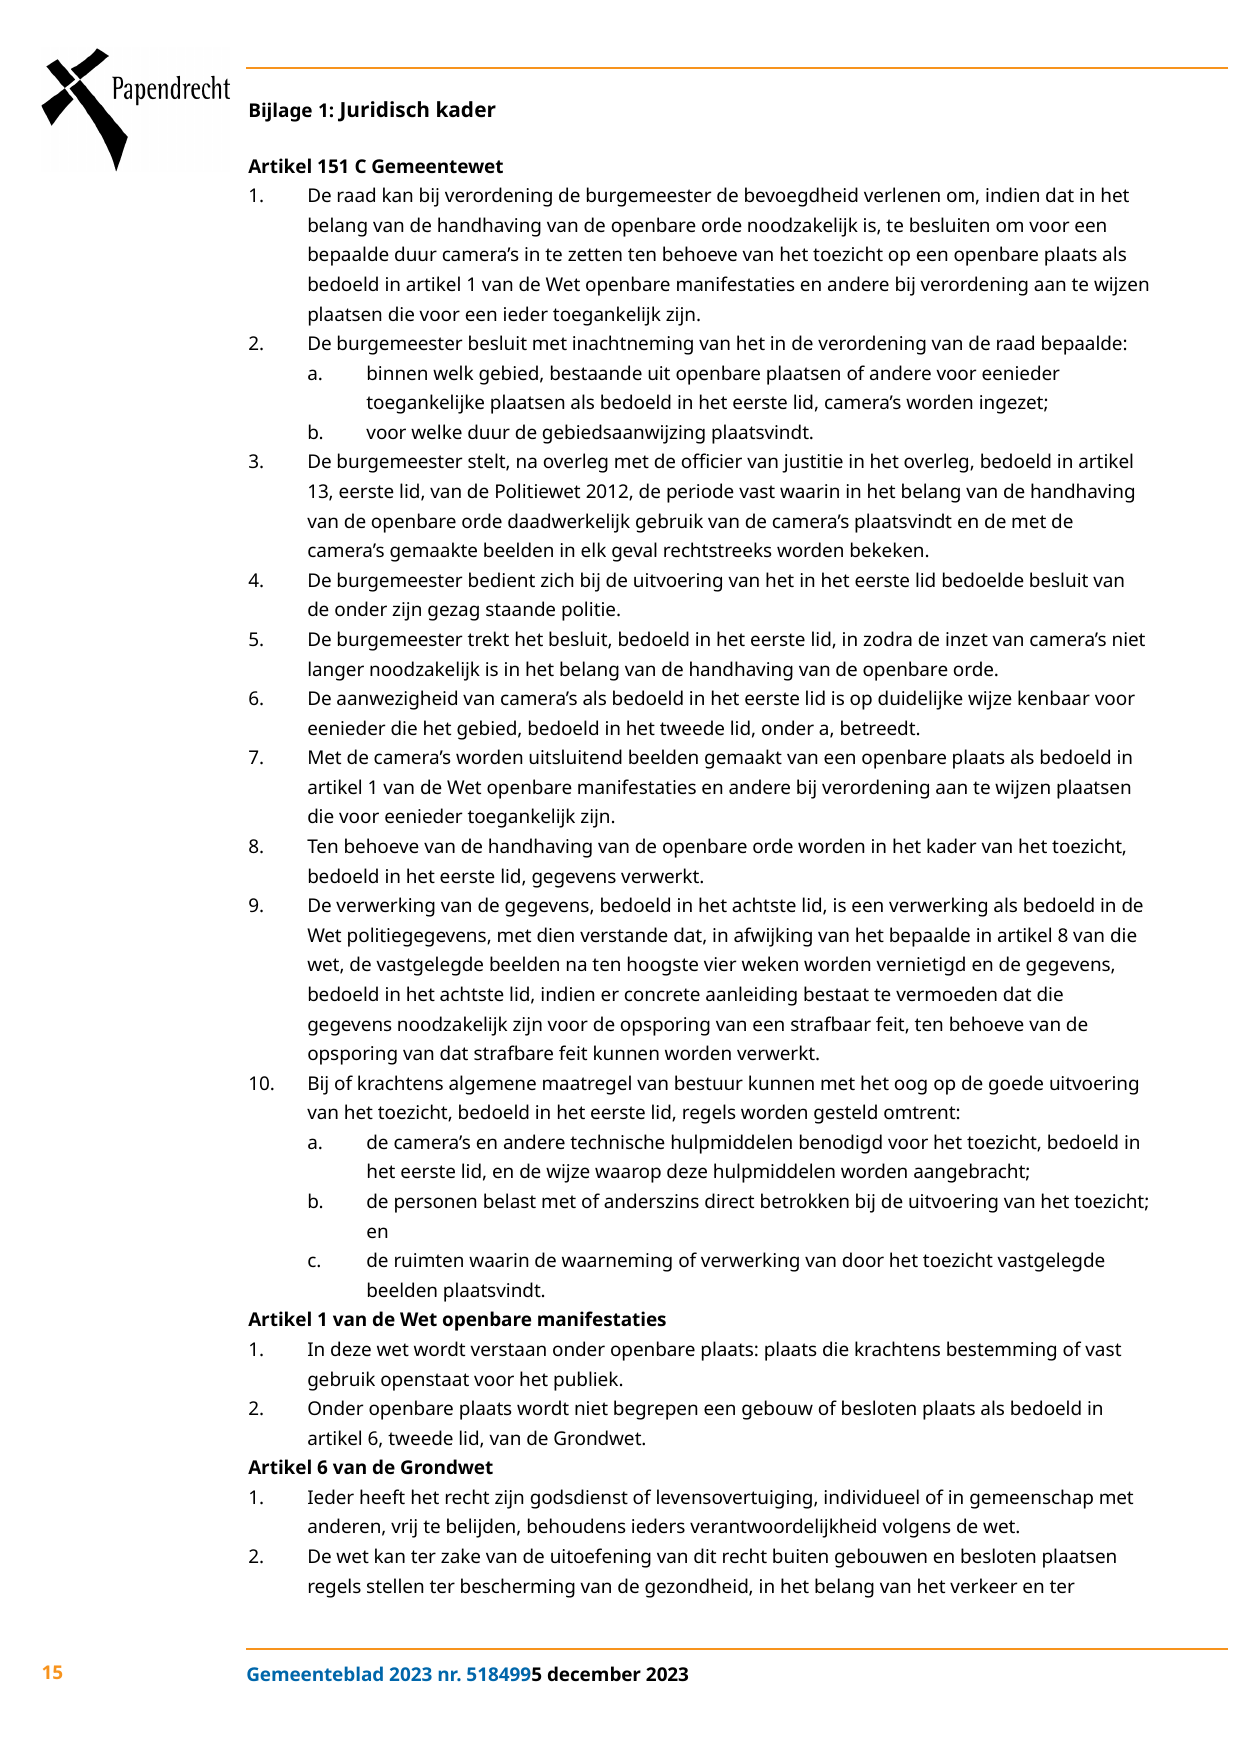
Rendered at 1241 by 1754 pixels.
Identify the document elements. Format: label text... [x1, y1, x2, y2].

list De burgemeester besluit met inachtneming van het in de verordening van de raad bepaalde: [248, 330, 1152, 356]
list Ten behoeve van de handhaving van de openbare orde worden in het kader van het toezicht, bedoeld in het eerste lid, gegevens verwerkt. [248, 833, 1152, 889]
list In deze wet wordt verstaan onder openbare plaats: plaats die krachtens bestemming of vast gebruik openstaat voor het publiek. [248, 1336, 1152, 1392]
list De raad kan bij verordening de burgemeester de bevoegdheid verlenen om, indien dat in het belang van de handhaving van de openbare orde noodzakelijk is, te besluiten om voor een bepaalde duur camera’s in te zetten ten behoeve van het toezicht op een openbare plaats als bedoeld in artikel 1 van de Wet openbare manifestaties en andere bij verordening aan te wijzen plaatsen die voor een ieder toegankelijk zijn. [248, 182, 1152, 327]
text Artikel 151 C Gemeentewet [248, 153, 1152, 179]
list De aanwezigheid van camera’s als bedoeld in het eerste lid is op duidelijke wijze kenbaar voor eenieder die het gebied, bedoeld in het tweede lid, onder a, betreedt. [248, 685, 1152, 741]
picture [41, 47, 231, 172]
list de ruimten waarin de waarneming of verwerking van door het toezicht vastgelegde beelden plaatsvindt. [307, 1247, 1152, 1303]
text Artikel 6 van de Grondwet [248, 1454, 1152, 1480]
list binnen welk gebied, bestaande uit openbare plaatsen of andere voor eenieder toegankelijke plaatsen als bedoeld in het eerste lid, camera’s worden ingezet; [307, 360, 1152, 415]
list Bij of krachtens algemene maatregel van bestuur kunnen met het oog op de goede uitvoering van het toezicht, bedoeld in het eerste lid, regels worden gesteld omtrent: [248, 1070, 1152, 1125]
list Met de camera’s worden uitsluitend beelden gemaakt van een openbare plaats als bedoeld in artikel 1 van de Wet openbare manifestaties en andere bij verordening aan te wijzen plaatsen die voor eenieder toegankelijk zijn. [248, 744, 1152, 829]
list De burgemeester trekt het besluit, bedoeld in het eerste lid, in zodra de inzet van camera’s niet langer noodzakelijk is in het belang van de handhaving van de openbare orde. [248, 626, 1152, 682]
list Onder openbare plaats wordt niet begrepen een gebouw of besloten plaats als bedoeld in artikel 6, tweede lid, van de Grondwet. [248, 1395, 1152, 1451]
list voor welke duur de gebiedsaanwijzing plaatsvindt. [307, 419, 1152, 445]
list De burgemeester bedient zich bij de uitvoering van het in het eerste lid bedoelde besluit van de onder zijn gezag staande politie. [248, 567, 1152, 622]
list Ieder heeft het recht zijn godsdienst of levensovertuiging, individueel of in gemeenschap met anderen, vrij te belijden, behoudens ieders verantwoordelijkheid volgens de wet. [248, 1484, 1152, 1539]
list de personen belast met of anderszins direct betrokken bij de uitvoering van het toezicht; en [307, 1188, 1152, 1244]
text Artikel 1 van de Wet openbare manifestaties [248, 1307, 1152, 1332]
text Bijlage 1: Juridisch kader [248, 95, 1152, 123]
list De verwerking van de gegevens, bedoeld in het achtste lid, is een verwerking als bedoeld in de Wet politiegegevens, met dien verstande dat, in afwijking van het bepaalde in artikel 8 van die wet, de vastgelegde beelden na ten hoogste vier weken worden vernietigd en de gegevens, bedoeld in het achtste lid, indien er concrete aanleiding bestaat te vermoeden dat die gegevens noodzakelijk zijn voor de opsporing van een strafbaar feit, ten behoeve van de opsporing van dat strafbare feit kunnen worden verwerkt. [248, 892, 1152, 1066]
list De burgemeester stelt, na overleg met de officier van justitie in het overleg, bedoeld in artikel 13, eerste lid, van de Politiewet 2012, de periode vast waarin in het belang van de handhaving van de openbare orde daadwerkelijk gebruik van de camera’s plaatsvindt en de met de camera’s gemaakte beelden in elk geval rechtstreeks worden bekeken. [248, 449, 1152, 563]
list de camera’s en andere technische hulpmiddelen benodigd voor het toezicht, bedoeld in het eerste lid, en de wijze waarop deze hulpmiddelen worden aangebracht; [307, 1129, 1152, 1184]
list De wet kan ter zake van de uitoefening van dit recht buiten gebouwen en besloten plaatsen regels stellen ter bescherming van de gezondheid, in het belang van het verkeer en ter [248, 1543, 1152, 1599]
